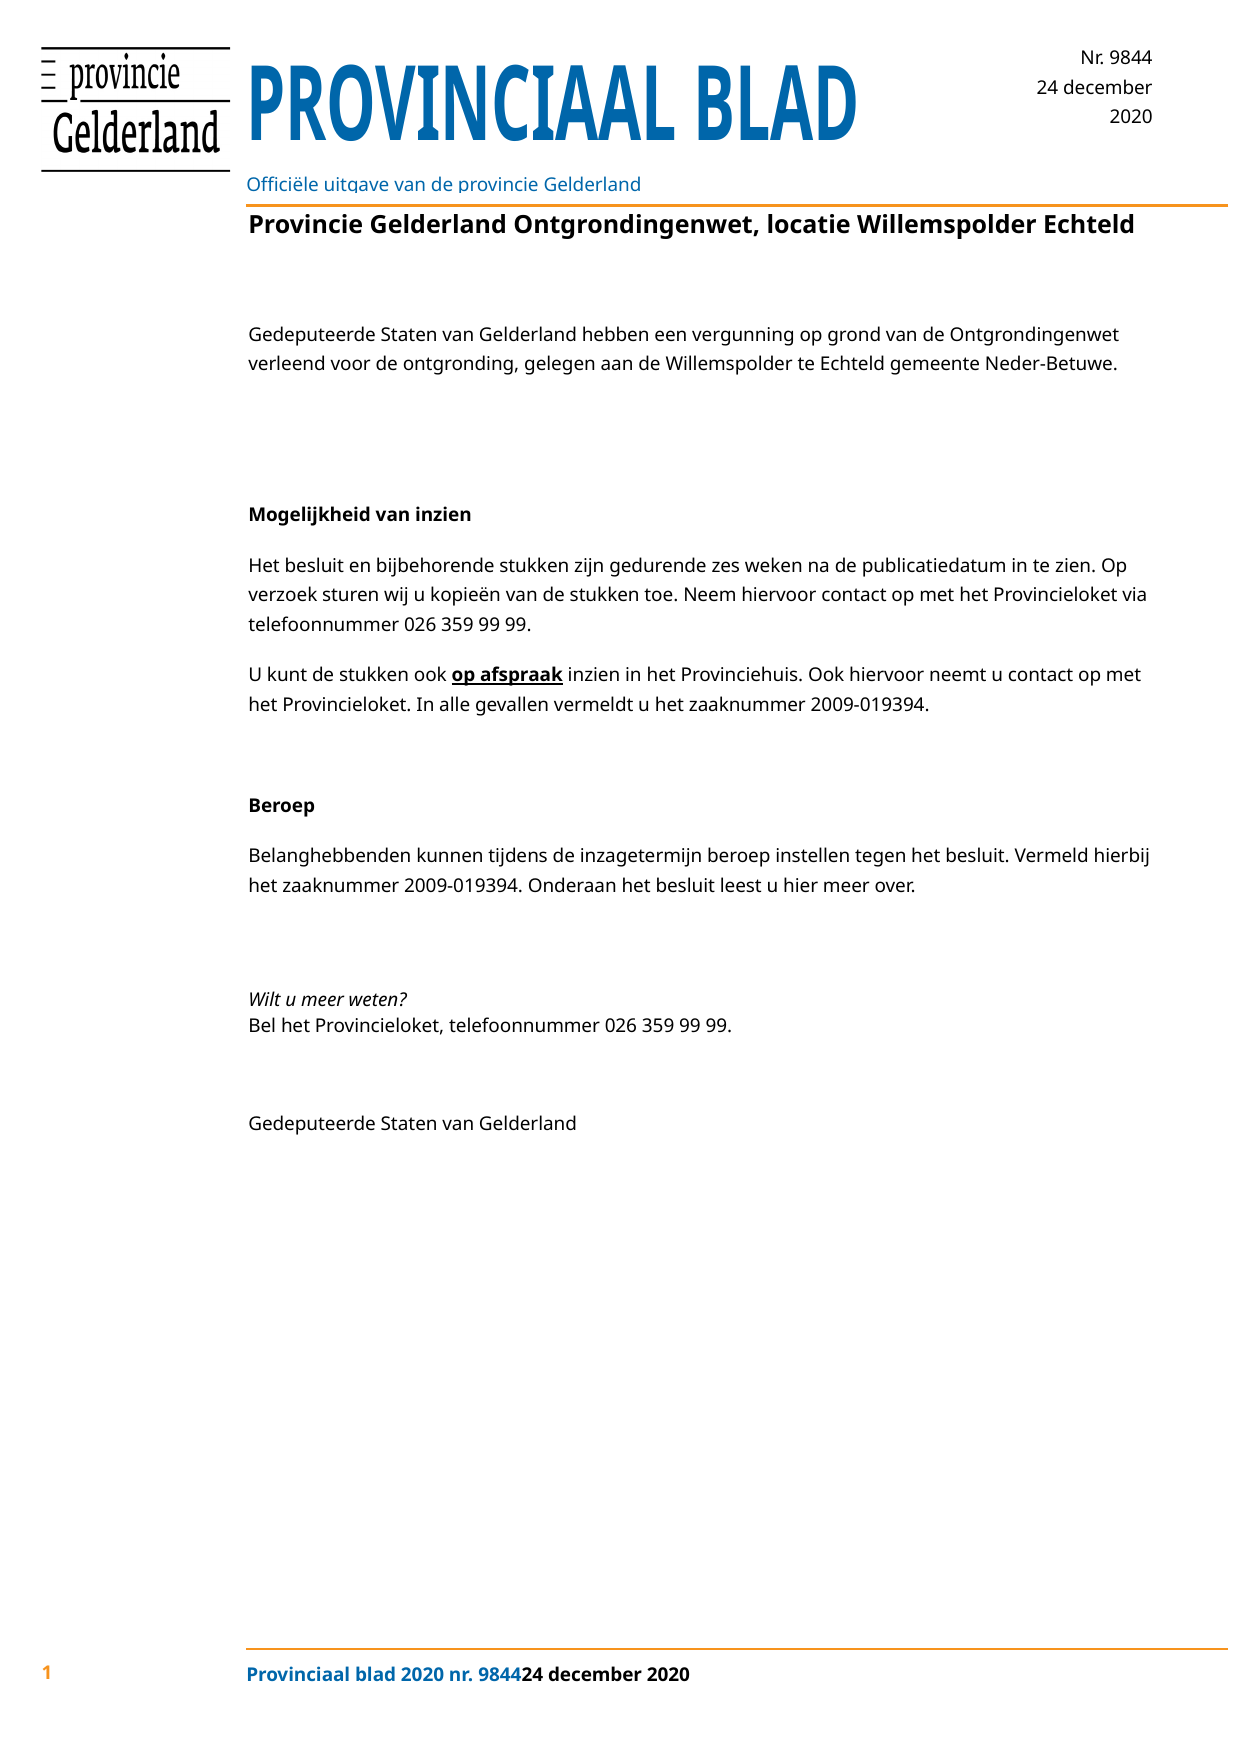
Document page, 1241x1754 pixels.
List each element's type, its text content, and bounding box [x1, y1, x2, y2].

text Gedeputeerde Staten van Gelderland hebben een vergunning op grond van de Ontgrondingenwet verleend voor de ontgronding, gelegen aan de Willemspolder te Echteld gemeente Neder-Betuwe. [248, 321, 1152, 376]
text Belanghebbenden kunnen tijdens de inzagetermijn beroep instellen tegen het besluit. Vermeld hierbij het zaaknummer 2009-019394. Onderaan het besluit leest u hier meer over. [248, 842, 1152, 898]
text Beroep [248, 792, 1152, 818]
text Gedeputeerde Staten van Gelderland [248, 1110, 1152, 1136]
picture [41, 47, 231, 172]
text U kunt de stukken ook op afspraak inzien in het Provinciehuis. Ook hiervoor neemt u contact op met het Provincieloket. In alle gevallen vermeldt u het zaaknummer 2009-019394. [248, 662, 1152, 717]
text Provincie Gelderland Ontgrondingenwet, locatie Willemspolder Echteld [248, 207, 1152, 241]
text Wilt u meer weten? [248, 986, 1152, 1012]
text Het besluit en bijbehorende stukken zijn gedurende zes weken na de publicatiedatum in te zien. Op verzoek sturen wij u kopieën van de stukken toe. Neem hiervoor contact op met het Provincieloket via telefoonnummer 026 359 99 99. [248, 552, 1152, 637]
text Bel het Provincieloket, telefoonnummer 026 359 99 99. [248, 1012, 1152, 1038]
text Mogelijkheid van inzien [248, 502, 1152, 527]
